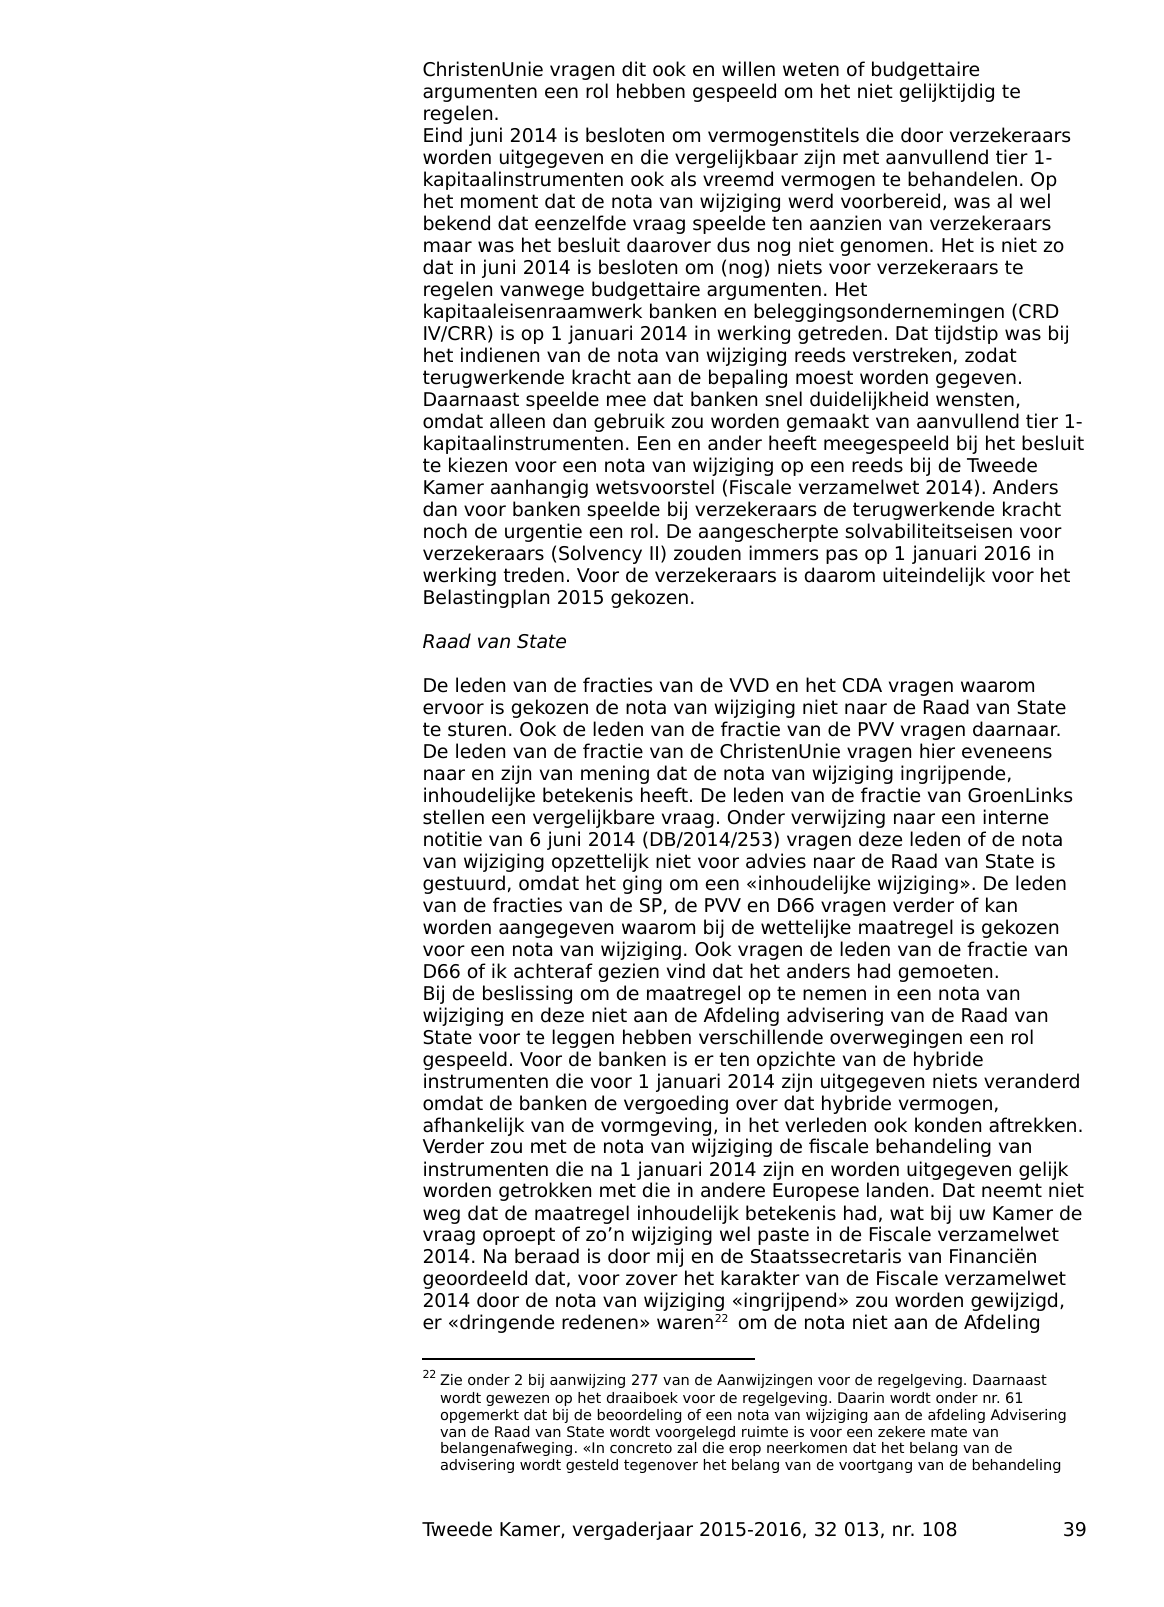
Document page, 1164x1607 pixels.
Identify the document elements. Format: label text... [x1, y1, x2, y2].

text ChristenUnie vragen dit ook en willen weten of budgettaire argumenten een rol hebben gespeeld om het niet gelijktijdig te regelen. [422, 59, 1087, 125]
text Eind juni 2014 is besloten om vermogenstitels die door verzekeraars worden uitgegeven en die vergelijkbaar zijn met aanvullend tier 1-kapitaalinstrumenten ook als vreemd vermogen te behandelen. Op het moment dat de nota van wijziging werd voorbereid, was al wel bekend dat eenzelfde vraag speelde ten aanzien van verzekeraars maar was het besluit daarover dus nog niet genomen. Het is niet zo dat in juni 2014 is besloten om (nog) niets voor verzekeraars te regelen vanwege budgettaire argumenten. Het kapitaaleisenraamwerk banken en beleggingsondernemingen (CRD IV/CRR) is op 1 januari 2014 in werking getreden. Dat tijdstip was bij het indienen van de nota van wijziging reeds verstreken, zodat terugwerkende kracht aan de bepaling moest worden gegeven. Daarnaast speelde mee dat banken snel duidelijkheid wensten, omdat alleen dan gebruik zou worden gemaakt van aanvullend tier 1-kapitaalinstrumenten. Een en ander heeft meegespeeld bij het besluit te kiezen voor een nota van wijziging op een reeds bij de Tweede Kamer aanhangig wetsvoorstel (Fiscale verzamelwet 2014). Anders dan voor banken speelde bij verzekeraars de terugwerkende kracht noch de urgentie een rol. De aangescherpte solvabiliteitseisen voor verzekeraars (Solvency II) zouden immers pas op 1 januari 2016 in werking treden. Voor de verzekeraars is daarom uiteindelijk voor het Belastingplan 2015 gekozen. [422, 125, 1087, 608]
subtitle Raad van State [422, 631, 1087, 653]
text Bij de beslissing om de maatregel op te nemen in een nota van wijziging en deze niet aan de Afdeling advisering van de Raad van State voor te leggen hebben verschillende overwegingen een rol gespeeld. Voor de banken is er ten opzichte van de hybride instrumenten die voor 1 januari 2014 zijn uitgegeven niets veranderd omdat de banken de vergoeding over dat hybride vermogen, afhankelijk van de vormgeving, in het verleden ook konden aftrekken. Verder zou met de nota van wijziging de fiscale behandeling van instrumenten die na 1 januari 2014 zijn en worden uitgegeven gelijk worden getrokken met die in andere Europese landen. Dat neemt niet weg dat de maatregel inhoudelijk betekenis had, wat bij uw Kamer de vraag oproept of zo’n wijziging wel paste in de Fiscale verzamelwet 2014. Na beraad is door mij en de Staatssecretaris van Financiën geoordeeld dat, voor zover het karakter van de Fiscale verzamelwet 2014 door de nota van wijziging «ingrijpend» zou worden gewijzigd, er «dringende redenen» waren om de nota niet aan de Afdeling [422, 983, 1087, 1334]
text De leden van de fracties van de VVD en het CDA vragen waarom ervoor is gekozen de nota van wijziging niet naar de Raad van State te sturen. Ook de leden van de fractie van de PVV vragen daarnaar. De leden van de fractie van de ChristenUnie vragen hier eveneens naar en zijn van mening dat de nota van wijziging ingrijpende, inhoudelijke betekenis heeft. De leden van de fractie van GroenLinks stellen een vergelijkbare vraag. Onder verwijzing naar een interne notitie van 6 juni 2014 (DB/2014/253) vragen deze leden of de nota van wijziging opzettelijk niet voor advies naar de Raad van State is gestuurd, omdat het ging om een «inhoudelijke wijziging». De leden van de fracties van de SP, de PVV en D66 vragen verder of kan worden aangegeven waarom bij de wettelijke maatregel is gekozen voor een nota van wijziging. Ook vragen de leden van de fractie van D66 of ik achteraf gezien vind dat het anders had gemoeten. [422, 675, 1087, 983]
text Zie onder 2 bij aanwijzing 277 van de Aanwijzingen voor de regelgeving. Daarnaast wordt gewezen op het draaiboek voor de regelgeving. Daarin wordt onder nr. 61 opgemerkt dat bij de beoordeling of een nota van wijziging aan de afdeling Advisering van de Raad van State wordt voorgelegd ruimte is voor een zekere mate van belangenafweging. «In concreto zal die erop neerkomen dat het belang van de advisering wordt gesteld tegenover het belang van de voortgang van de behandeling [422, 1368, 1087, 1474]
